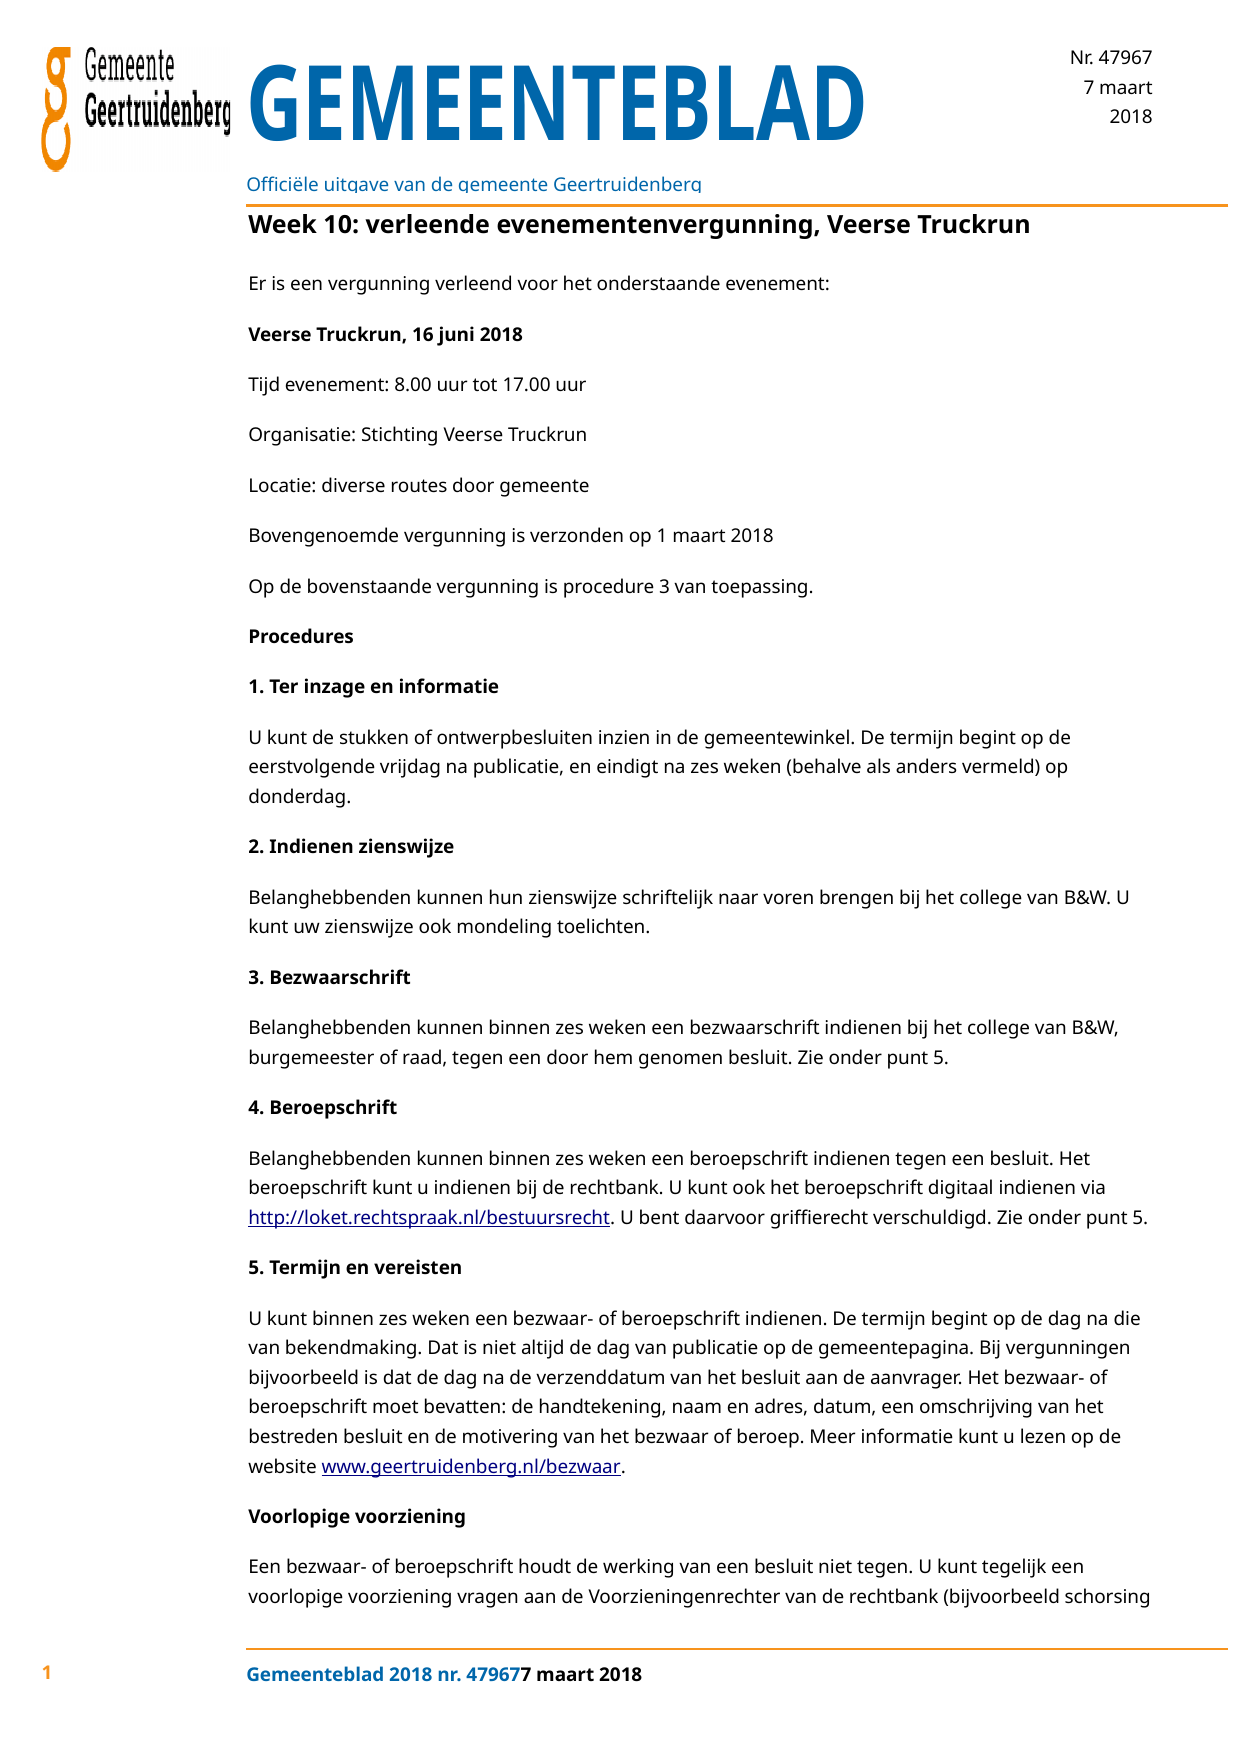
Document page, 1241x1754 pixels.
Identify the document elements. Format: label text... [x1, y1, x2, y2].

text Bovengenoemde vergunning is verzonden op 1 maart 2018 [248, 522, 1152, 548]
text Belanghebbenden kunnen binnen zes weken een beroepschrift indienen tegen een besluit. Het beroepschrift kunt u indienen bij de rechtbank. U kunt ook het beroepschrift digitaal indienen via http://loket.rechtspraak.nl/bestuursrecht. U bent daarvoor griffierecht verschuldigd. Zie onder punt 5. [248, 1145, 1152, 1230]
text Procedures [248, 623, 1152, 649]
text 3. Bezwaarschrift [248, 964, 1152, 990]
text Belanghebbenden kunnen binnen zes weken een bezwaarschrift indienen bij het college van B&W, burgemeester of raad, tegen een door hem genomen besluit. Zie onder punt 5. [248, 1014, 1152, 1070]
text Belanghebbenden kunnen hun zienswijze schriftelijk naar voren brengen bij het college van B&W. U kunt uw zienswijze ook mondeling toelichten. [248, 884, 1152, 939]
text 1. Ter inzage en informatie [248, 674, 1152, 699]
text 5. Termijn en vereisten [248, 1254, 1152, 1280]
picture [41, 47, 231, 172]
text Tijd evenement: 8.00 uur tot 17.00 uur [248, 371, 1152, 397]
text Week 10: verleende evenementenvergunning, Veerse Truckrun [248, 207, 1152, 241]
text Er is een vergunning verleend voor het onderstaande evenement: [248, 270, 1152, 296]
text Locatie: diverse routes door gemeente [248, 472, 1152, 498]
text Op de bovenstaande vergunning is procedure 3 van toepassing. [248, 573, 1152, 598]
text U kunt de stukken of ontwerpbesluiten inzien in de gemeentewinkel. De termijn begint op de eerstvolgende vrijdag na publicatie, en eindigt na zes weken (behalve als anders vermeld) op donderdag. [248, 724, 1152, 809]
text Voorlopige voorziening [248, 1503, 1152, 1529]
text Een bezwaar- of beroepschrift houdt de werking van een besluit niet tegen. U kunt tegelijk een voorlopige voorziening vragen aan de Voorzieningenrechter van de rechtbank (bijvoorbeeld schorsing [248, 1554, 1152, 1609]
text 2. Indienen zienswijze [248, 834, 1152, 859]
text U kunt binnen zes weken een bezwaar- of beroepschrift indienen. De termijn begint op de dag na die van bekendmaking. Dat is niet altijd de dag van publicatie op de gemeentepagina. Bij vergunningen bijvoorbeeld is dat de dag na de verzenddatum van het besluit aan de aanvrager. Het bezwaar- of beroepschrift moet bevatten: de handtekening, naam en adres, datum, een omschrijving van het bestreden besluit en de motivering van het bezwaar of beroep. Meer informatie kunt u lezen op de website www.geertruidenberg.nl/bezwaar. [248, 1305, 1152, 1478]
text Veerse Truckrun, 16 juni 2018 [248, 321, 1152, 346]
text 4. Beroepschrift [248, 1094, 1152, 1120]
text Organisatie: Stichting Veerse Truckrun [248, 422, 1152, 447]
